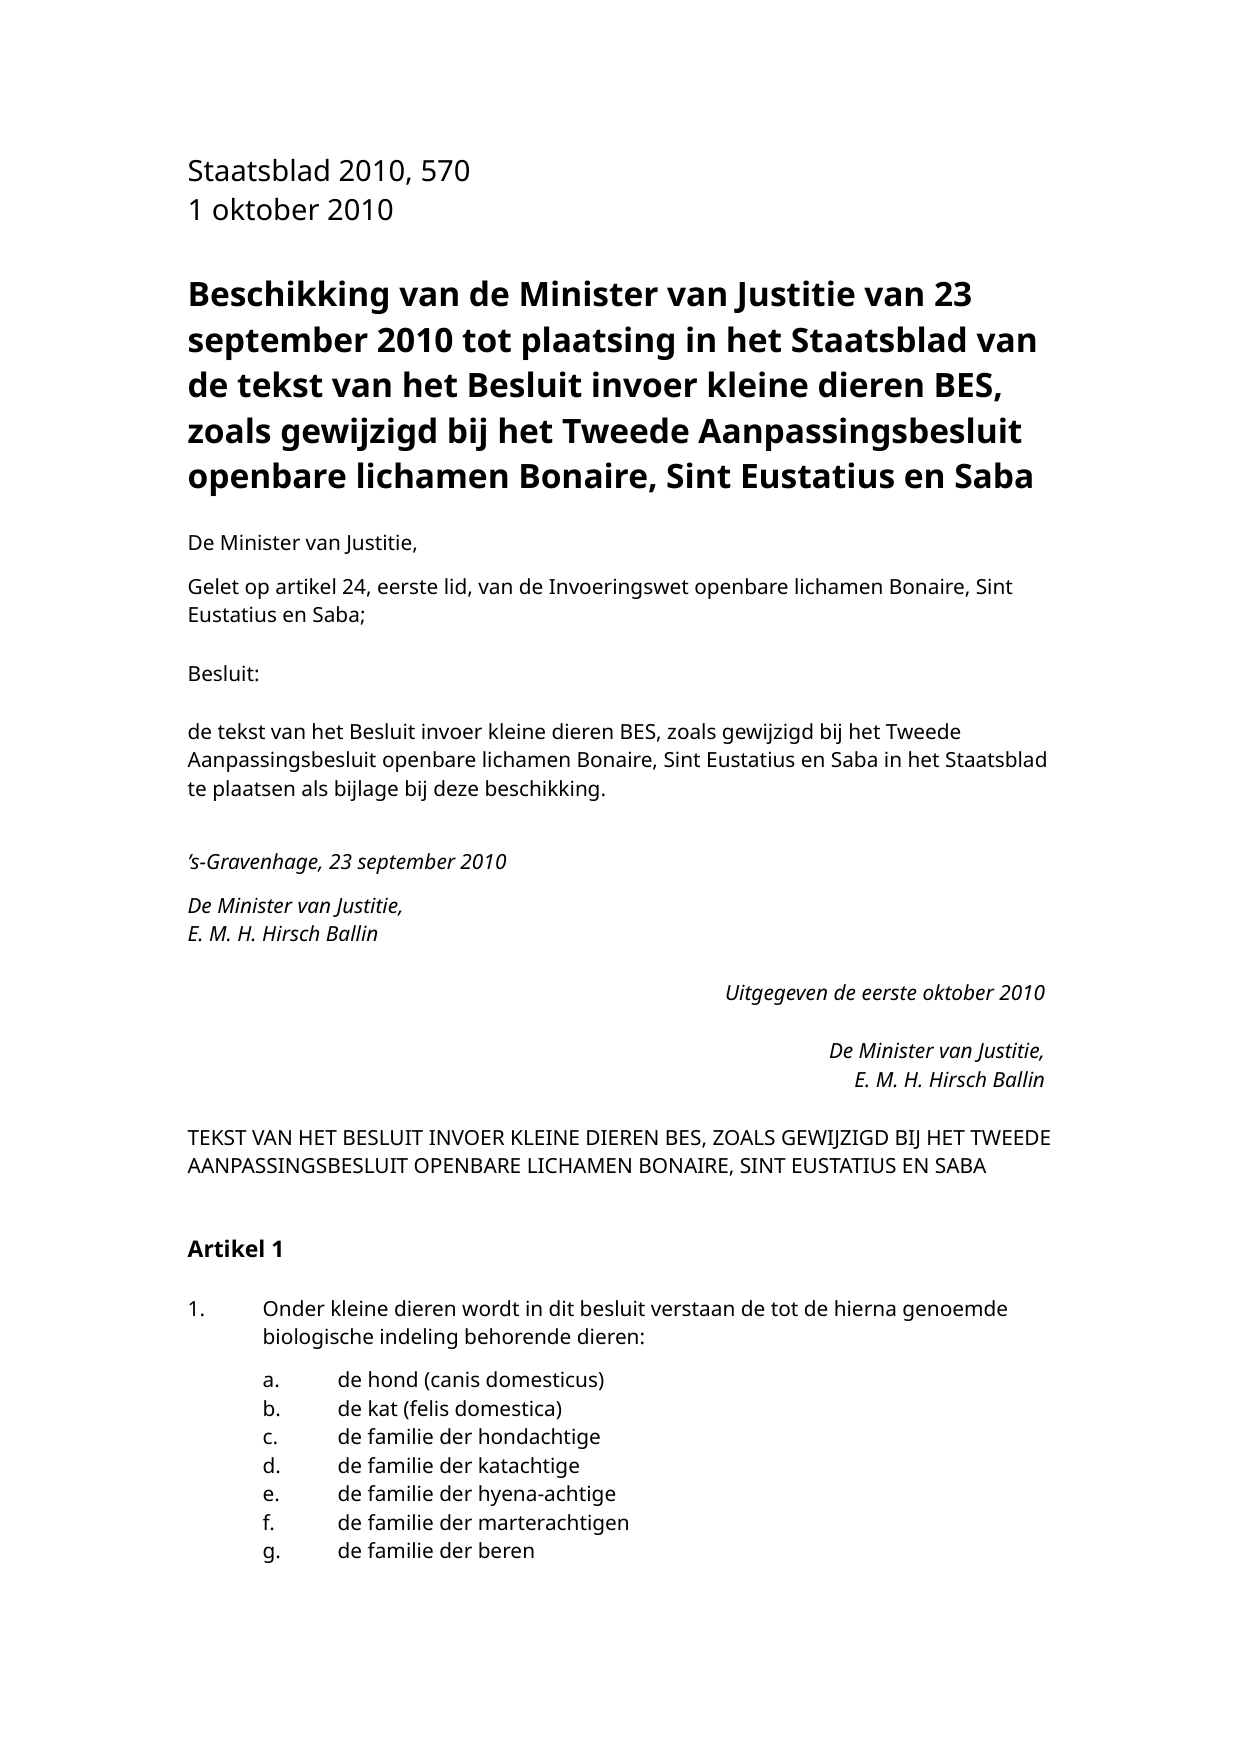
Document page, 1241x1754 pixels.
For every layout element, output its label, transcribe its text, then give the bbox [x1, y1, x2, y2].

text Besluit: [187, 659, 1053, 687]
text 1 oktober 2010 [187, 190, 1053, 229]
list de hond (canis domesticus) [262, 1366, 1053, 1394]
text E. M. H. Hirsch Ballin [187, 1065, 1053, 1093]
list de kat (felis domestica) [262, 1394, 1053, 1422]
subtitle TEKST VAN HET BESLUIT INVOER KLEINE DIEREN BES, ZOALS GEWIJZIGD BIJ HET TWEEDE AANPASSINGSBESLUIT OPENBARE LICHAMEN BONAIRE, SINT EUSTATIUS EN SABA [187, 1123, 1053, 1180]
list de familie der katachtige [262, 1451, 1053, 1479]
text De Minister van Justitie, [187, 1036, 1053, 1065]
text Staatsblad 2010, 570 [187, 150, 1053, 190]
list de familie der marterachtigen [262, 1508, 1053, 1536]
list de familie der hondachtige [262, 1422, 1053, 1451]
list de familie der beren [262, 1536, 1053, 1565]
text Gelet op artikel 24, eerste lid, van de Invoeringswet openbare lichamen Bonaire, Sint Eustatius en Saba; [187, 572, 1053, 629]
list Onder kleine dieren wordt in dit besluit verstaan de tot de hierna genoemde biologische indeling behorende dieren: [187, 1294, 1053, 1351]
text ’s-Gravenhage, 23 september 2010 [187, 847, 1053, 876]
text De Minister van Justitie, [187, 528, 1053, 557]
list de familie der hyena-achtige [262, 1479, 1053, 1508]
subtitle Artikel 1 [187, 1232, 1053, 1264]
text Uitgegeven de eerste oktober 2010 [187, 978, 1053, 1006]
subtitle Beschikking van de Minister van Justitie van 23 september 2010 tot plaatsing in het Staatsblad van de tekst van het Besluit invoer kleine dieren BES, zoals gewijzigd bij het Tweede Aanpassingsbesluit openbare lichamen Bonaire, Sint Eustatius en Saba [187, 271, 1053, 498]
text E. M. H. Hirsch Ballin [187, 919, 1053, 948]
text de tekst van het Besluit invoer kleine dieren BES, zoals gewijzigd bij het Tweede Aanpassingsbesluit openbare lichamen Bonaire, Sint Eustatius en Saba in het Staatsblad te plaatsen als bijlage bij deze beschikking. [187, 717, 1053, 802]
text De Minister van Justitie, [187, 891, 1053, 919]
